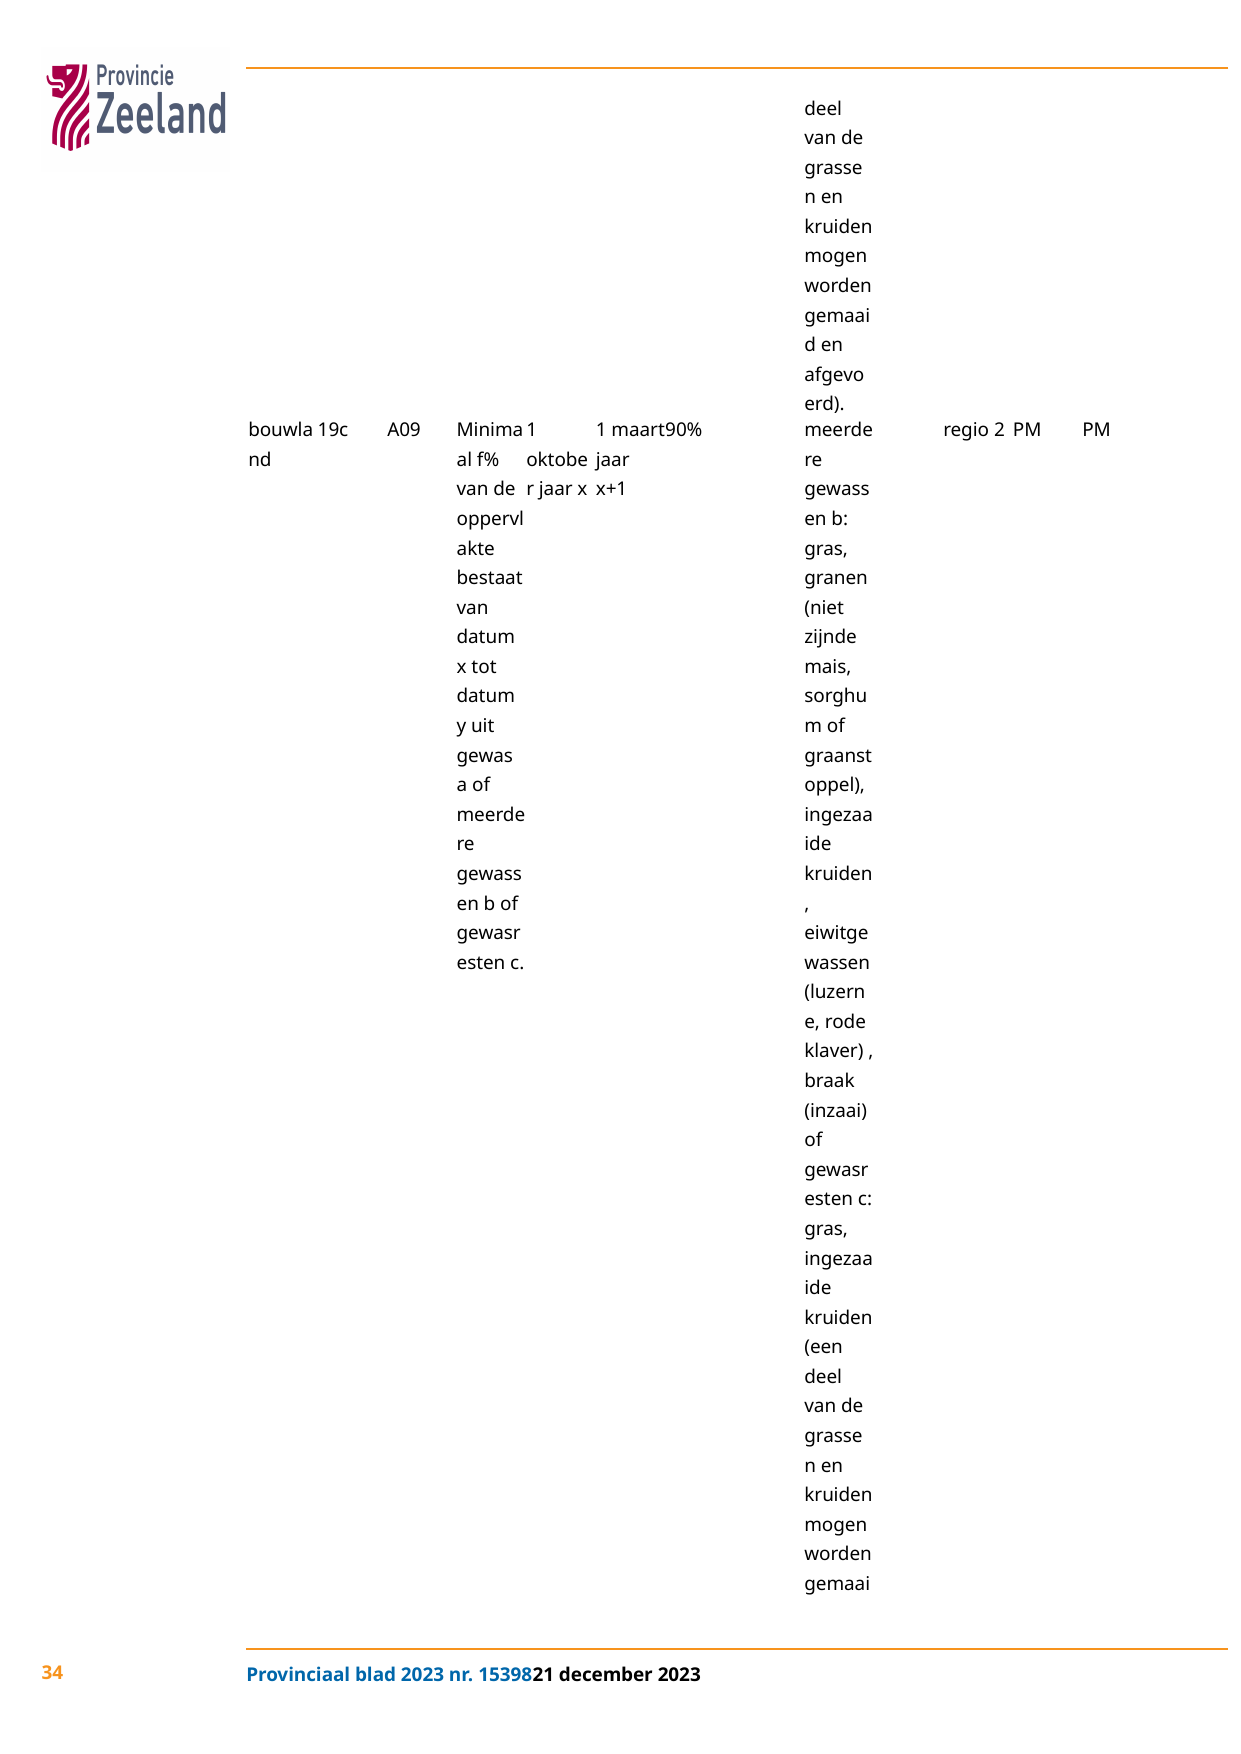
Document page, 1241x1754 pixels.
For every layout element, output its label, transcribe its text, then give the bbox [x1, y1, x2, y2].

table_cell [943, 95, 1013, 416]
table_cell [874, 416, 943, 1596]
table_cell 90% [665, 416, 734, 1596]
table_cell [735, 95, 804, 416]
table_cell [318, 95, 387, 416]
table_cell regio 2 [943, 416, 1013, 1596]
table_cell [387, 95, 456, 416]
table_cell [1013, 95, 1082, 416]
table_cell [526, 95, 596, 416]
table_cell 19c [318, 416, 387, 1596]
table_cell [596, 95, 665, 416]
table_cell A09 [387, 416, 456, 1596]
table_cell [735, 416, 804, 1596]
table_cell PM [1013, 416, 1082, 1596]
table_cell 1 oktober jaar x [526, 416, 596, 1596]
table_cell [456, 95, 526, 416]
table_cell meerdere gewassen b: gras, granen (niet zijnde mais, sorghum of graanstoppel), ingezaaide kruiden, eiwitgewassen (luzerne, rode klaver) , braak (inzaai) of gewasresten c: gras, ingezaaide kruiden (een deel van de grassen en kruiden mogen worden gemaai [804, 416, 873, 1596]
picture [41, 47, 231, 172]
table_cell [665, 95, 734, 416]
table_cell [874, 95, 943, 416]
table_cell PM [1082, 416, 1152, 1596]
table_cell 1 maart jaar x+1 [596, 416, 665, 1596]
table_cell Minimaal f% van de oppervlakte bestaat van datum x tot datum y uit gewas a of meerdere gewassen b of gewasresten c. [456, 416, 526, 1596]
table_cell bouwland [248, 416, 317, 1596]
table_cell [1082, 95, 1152, 416]
table_cell [248, 95, 317, 416]
table_cell deel van de grassen en kruiden mogen worden gemaaid en afgevoerd). [804, 95, 873, 416]
